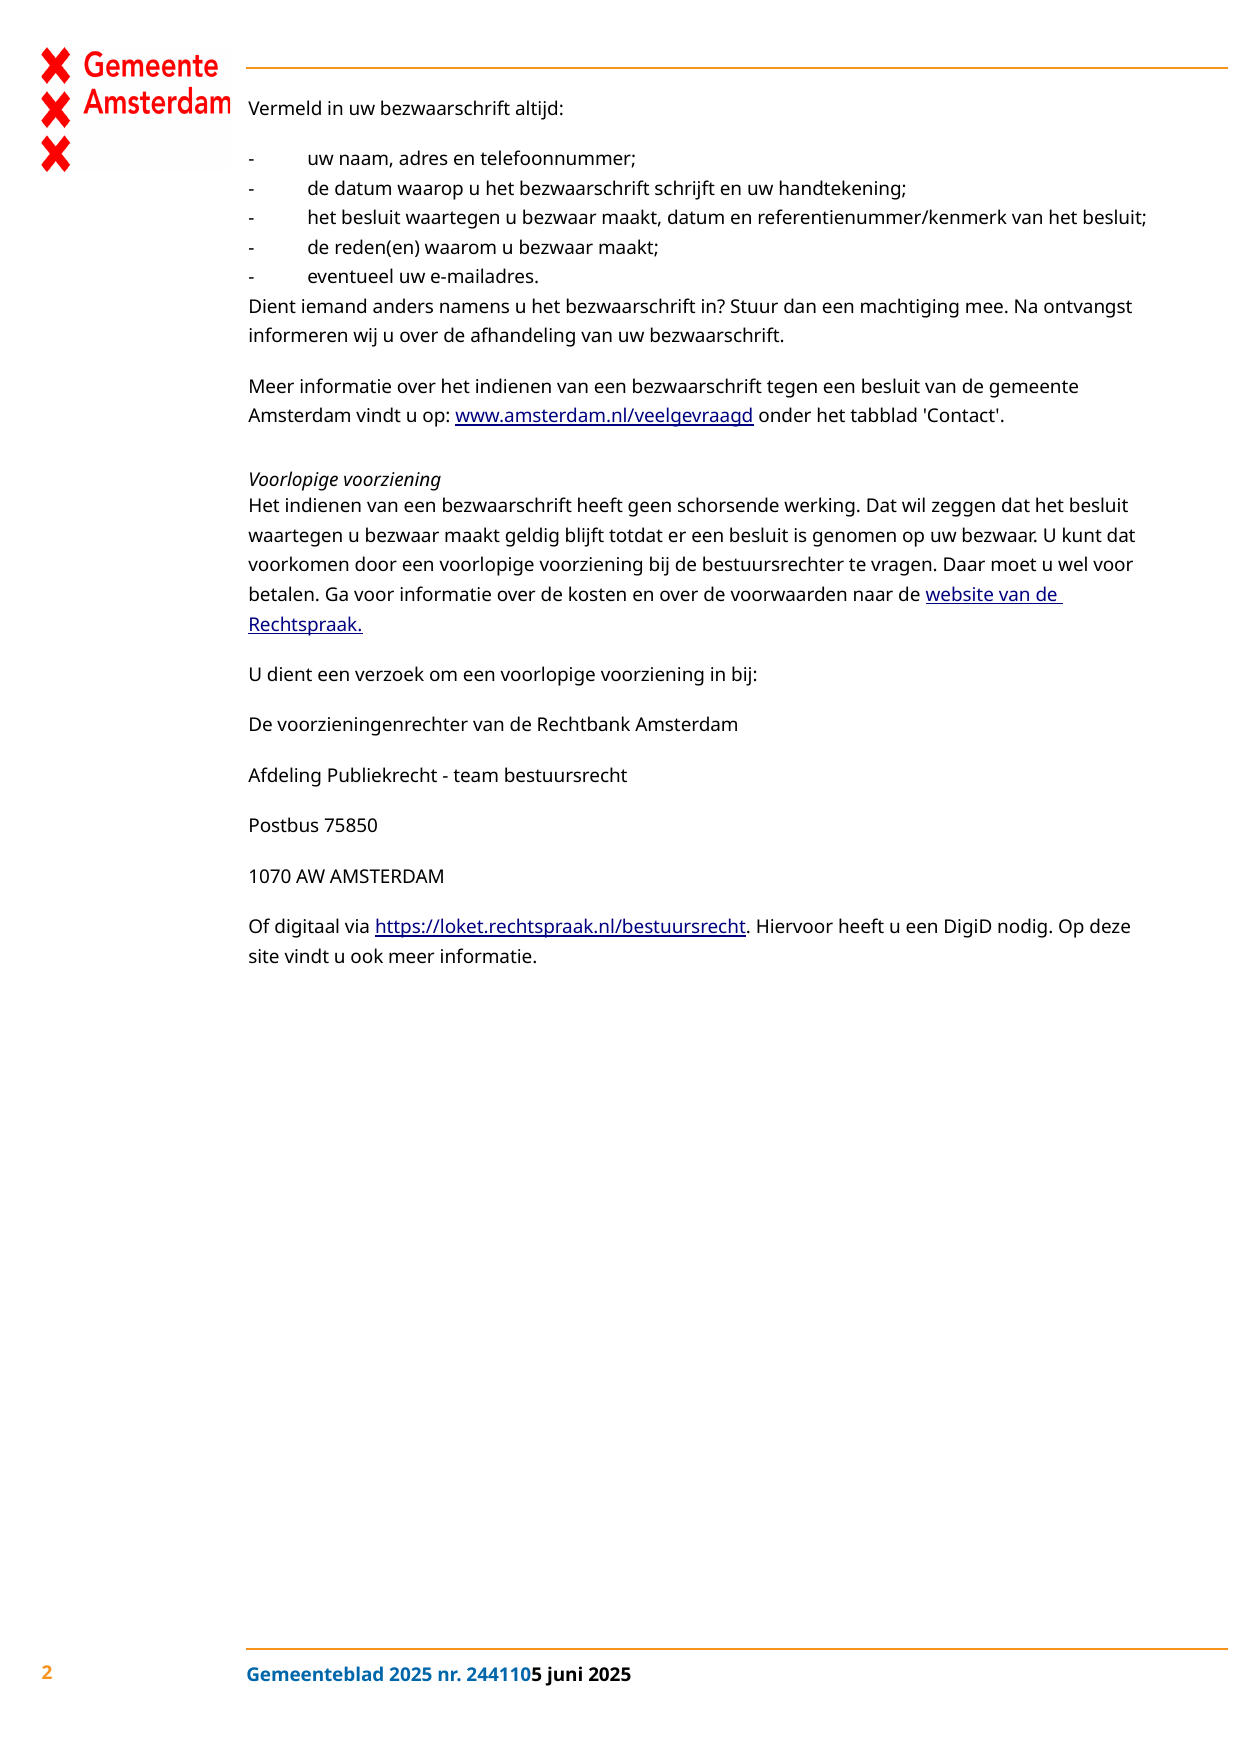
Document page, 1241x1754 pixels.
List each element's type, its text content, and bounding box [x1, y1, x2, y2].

text Postbus 75850 [248, 812, 1152, 838]
list de datum waarop u het bezwaarschrift schrijft en uw handtekening; [248, 175, 1152, 201]
list het besluit waartegen u bezwaar maakt, datum en referentienummer/kenmerk van het besluit; [248, 204, 1152, 230]
list de reden(en) waarom u bezwaar maakt; [248, 234, 1152, 260]
text Afdeling Publiekrecht - team bestuursrecht [248, 762, 1152, 788]
list uw naam, adres en telefoonnummer; [248, 145, 1152, 171]
picture [41, 47, 231, 172]
text Het indienen van een bezwaarschrift heeft geen schorsende werking. Dat wil zeggen dat het besluit waartegen u bezwaar maakt geldig blijft totdat er een besluit is genomen op uw bezwaar. U kunt dat voorkomen door een voorlopige voorziening bij de bestuursrechter te vragen. Daar moet u wel voor betalen. Ga voor informatie over de kosten en over de voorwaarden naar de website van de Rechtspraak. [248, 492, 1152, 636]
text Meer informatie over het indienen van een bezwaarschrift tegen een besluit van de gemeente Amsterdam vindt u op: www.amsterdam.nl/veelgevraagd onder het tabblad 'Contact'. [248, 373, 1152, 428]
list eventueel uw e-mailadres. [248, 263, 1152, 289]
text 1070 AW AMSTERDAM [248, 863, 1152, 888]
text U dient een verzoek om een voorlopige voorziening in bij: [248, 661, 1152, 687]
text Vermeld in uw bezwaarschrift altijd: [248, 95, 1152, 121]
text Dient iemand anders namens u het bezwaarschrift in? Stuur dan een machtiging mee. Na ontvangst informeren wij u over de afhandeling van uw bezwaarschrift. [248, 293, 1152, 348]
text Voorlopige voorziening [248, 467, 1152, 492]
text Of digitaal via https://loket.rechtspraak.nl/bestuursrecht. Hiervoor heeft u een DigiD nodig. Op deze site vindt u ook meer informatie. [248, 913, 1152, 968]
text De voorzieningenrechter van de Rechtbank Amsterdam [248, 712, 1152, 737]
